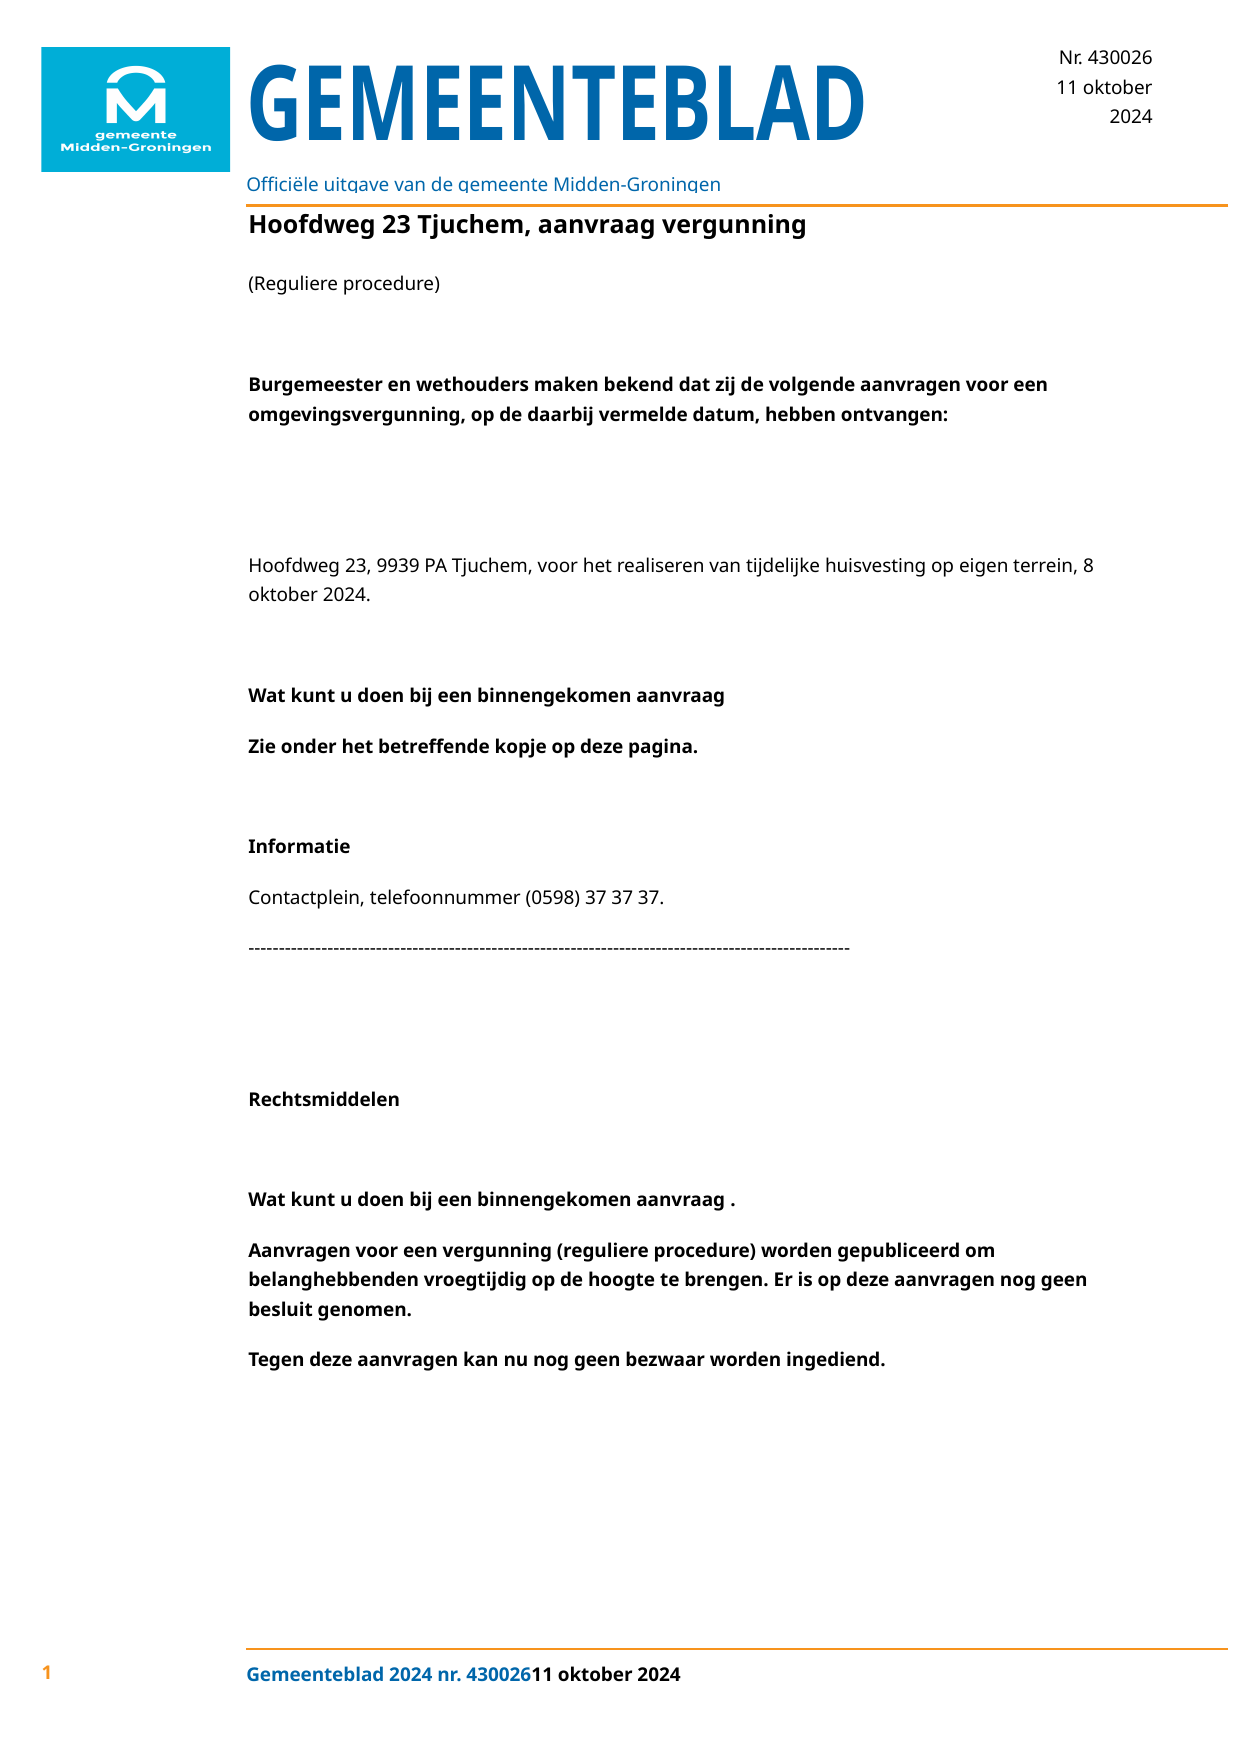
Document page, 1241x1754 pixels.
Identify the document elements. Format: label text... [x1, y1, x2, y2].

picture [107, 89, 165, 122]
text Informatie [248, 834, 1152, 859]
text (Reguliere procedure) [248, 270, 1152, 296]
text Tegen deze aanvragen kan nu nog geen bezwaar worden ingediend. [248, 1347, 1152, 1372]
text Aanvragen voor een vergunning (reguliere procedure) worden gepubliceerd om belanghebbenden vroegtijdig op de hoogte te brengen. Er is op deze aanvragen nog geen besluit genomen. [248, 1237, 1152, 1322]
picture [184, 146, 190, 153]
text Burgemeester en wethouders maken bekend dat zij de volgende aanvragen voor een omgevingsvergunning, op de daarbij vermelde datum, hebben ontvangen: [248, 371, 1152, 426]
picture [108, 66, 164, 82]
text Hoofdweg 23, 9939 PA Tjuchem, voor het realiseren van tijdelijke huisvesting op eigen terrein, 8 oktober 2024. [248, 552, 1152, 607]
text Rechtsmiddelen [248, 1086, 1152, 1111]
text --------------------------------------------------------------------------------------------------- [248, 934, 1152, 960]
text Hoofdweg 23 Tjuchem, aanvraag vergunning [248, 207, 1152, 241]
text Zie onder het betreffende kopje op deze pagina. [248, 733, 1152, 758]
text Wat kunt u doen bij een binnengekomen aanvraag [248, 682, 1152, 708]
text Contactplein, telefoonnummer (0598) 37 37 37. [248, 884, 1152, 910]
text Wat kunt u doen bij een binnengekomen aanvraag . [248, 1187, 1152, 1212]
